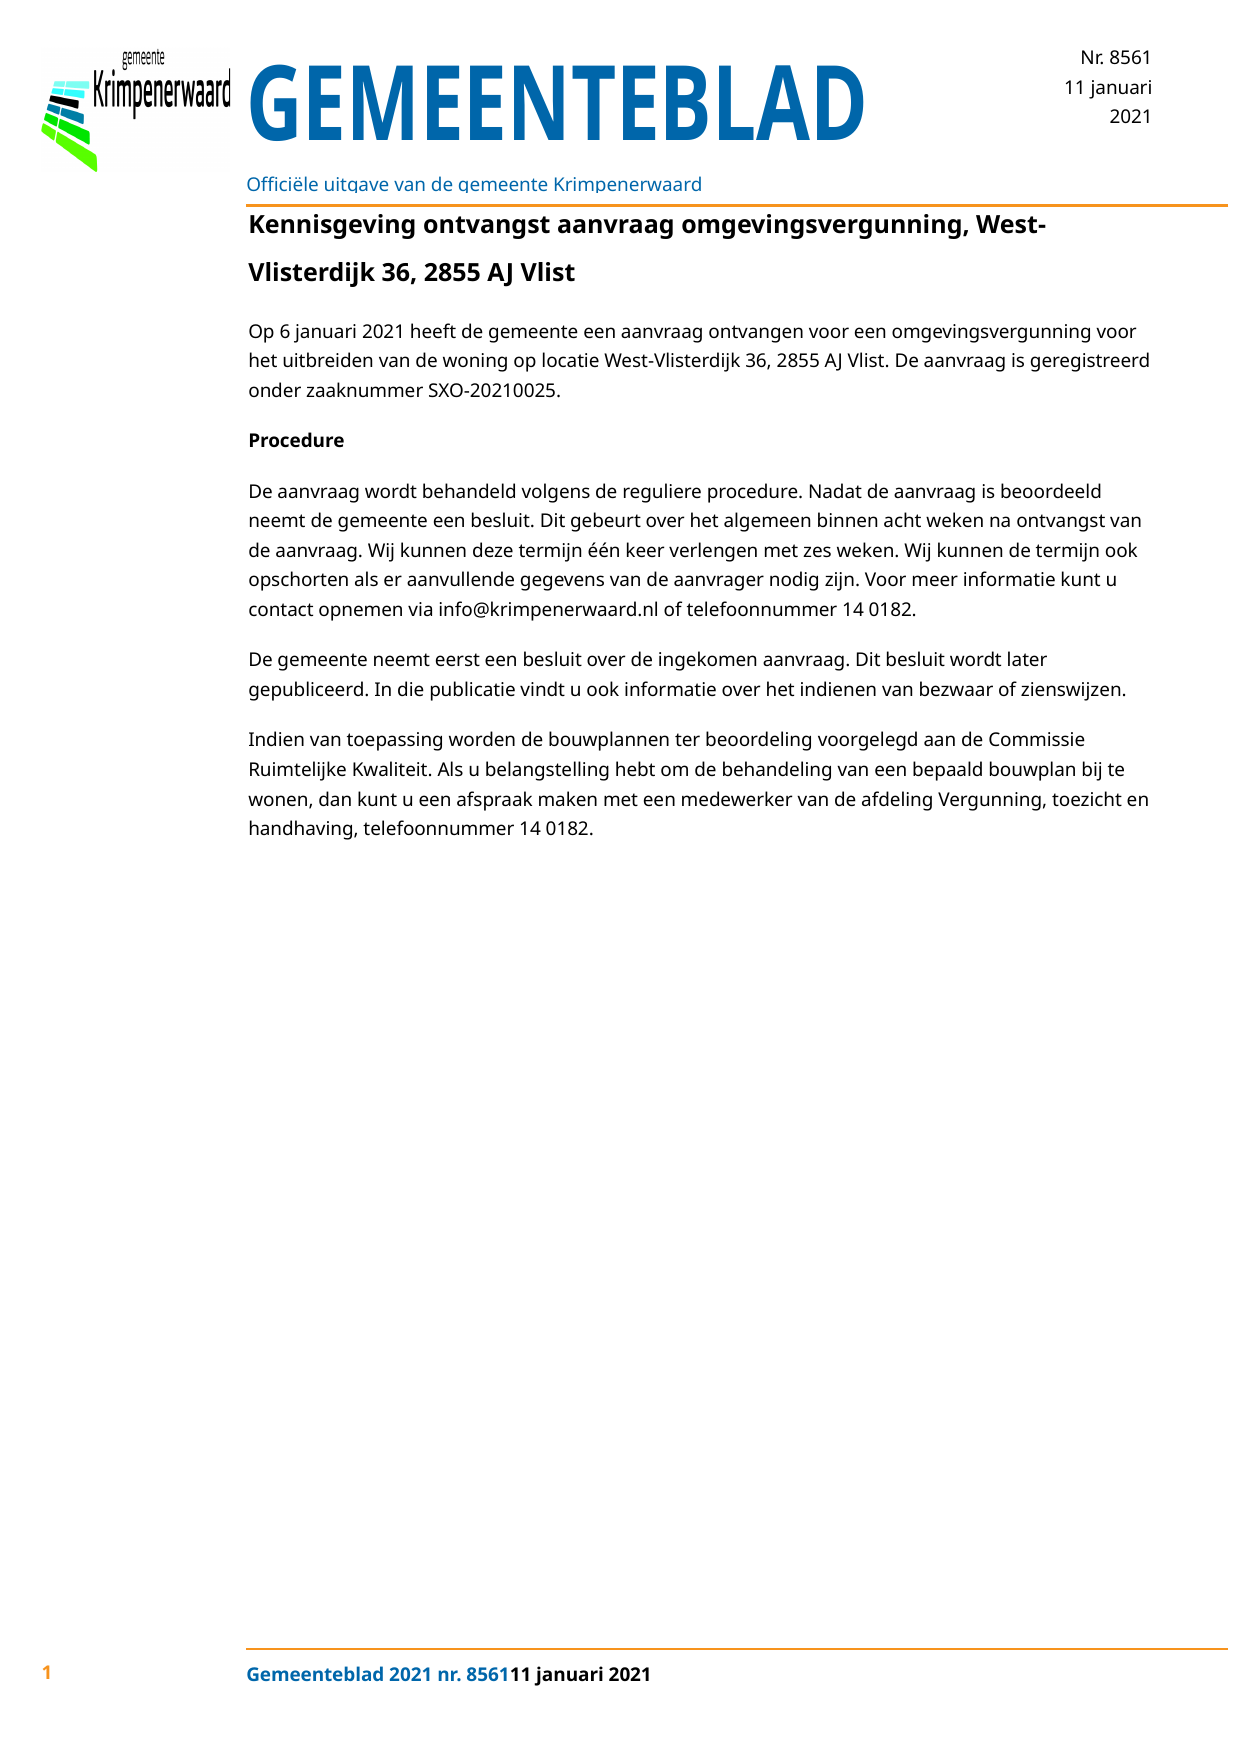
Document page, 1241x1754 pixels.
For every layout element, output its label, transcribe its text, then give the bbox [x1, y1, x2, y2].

text Indien van toepassing worden de bouwplannen ter beoordeling voorgelegd aan de Commissie Ruimtelijke Kwaliteit. Als u belangstelling hebt om de behandeling van een bepaald bouwplan bij te wonen, dan kunt u een afspraak maken met een medewerker van de afdeling Vergunning, toezicht en handhaving, telefoonnummer 14 0182. [248, 727, 1152, 841]
text Kennisgeving ontvangst aanvraag omgevingsvergunning, West-Vlisterdijk 36, 2855 AJ Vlist [248, 207, 1152, 288]
text De aanvraag wordt behandeld volgens de reguliere procedure. Nadat de aanvraag is beoordeeld neemt de gemeente een besluit. Dit gebeurt over het algemeen binnen acht weken na ontvangst van de aanvraag. Wij kunnen deze termijn één keer verlengen met zes weken. Wij kunnen de termijn ook opschorten als er aanvullende gegevens van de aanvrager nodig zijn. Voor meer informatie kunt u contact opnemen via info@krimpenerwaard.nl of telefoonnummer 14 0182. [248, 478, 1152, 622]
text Op 6 januari 2021 heeft de gemeente een aanvraag ontvangen voor een omgevingsvergunning voor het uitbreiden van de woning op locatie West-Vlisterdijk 36, 2855 AJ Vlist. De aanvraag is geregistreerd onder zaaknummer SXO-20210025. [248, 318, 1152, 403]
picture [41, 47, 231, 172]
text Procedure [248, 427, 1152, 453]
text De gemeente neemt eerst een besluit over de ingekomen aanvraag. Dit besluit wordt later gepubliceerd. In die publicatie vindt u ook informatie over het indienen van bezwaar of zienswijzen. [248, 647, 1152, 702]
